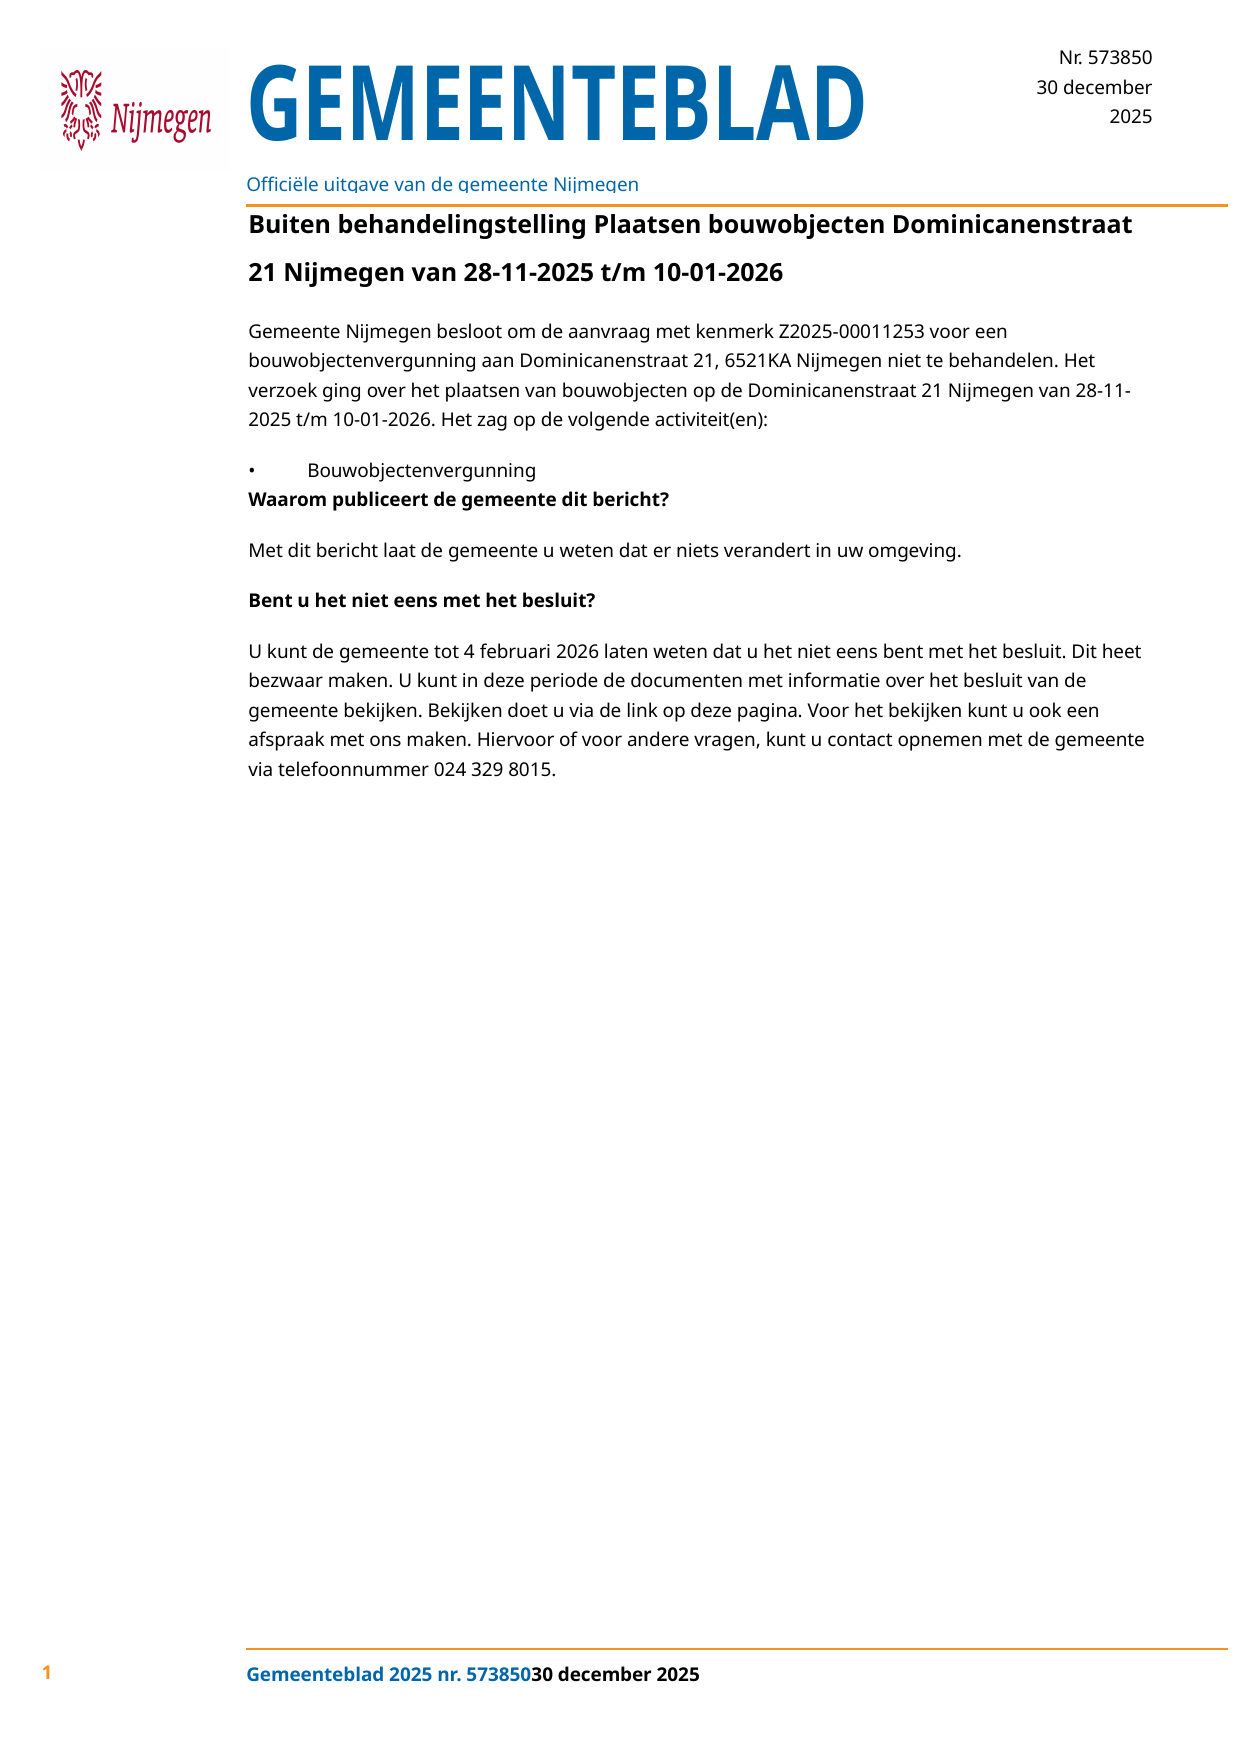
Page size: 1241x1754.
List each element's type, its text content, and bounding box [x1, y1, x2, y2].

text Buiten behandelingstelling Plaatsen bouwobjecten Dominicanenstraat 21 Nijmegen van 28-11-2025 t/m 10-01-2026 [248, 207, 1152, 288]
list Bouwobjectenvergunning [248, 457, 1152, 483]
text Gemeente Nijmegen besloot om de aanvraag met kenmerk Z2025-00011253 voor een bouwobjectenvergunning aan Dominicanenstraat 21, 6521KA Nijmegen niet te behandelen. Het verzoek ging over het plaatsen van bouwobjecten op de Dominicanenstraat 21 Nijmegen van 28-11-2025 t/m 10-01-2026. Het zag op de volgende activiteit(en): [248, 318, 1152, 432]
text Met dit bericht laat de gemeente u weten dat er niets verandert in uw omgeving. [248, 537, 1152, 563]
text Waarom publiceert de gemeente dit bericht? [248, 487, 1152, 512]
text Bent u het niet eens met het besluit? [248, 587, 1152, 613]
picture [41, 47, 231, 172]
text U kunt de gemeente tot 4 februari 2026 laten weten dat u het niet eens bent met het besluit. Dit heet bezwaar maken. U kunt in deze periode de documenten met informatie over het besluit van de gemeente bekijken. Bekijken doet u via de link op deze pagina. Voor het bekijken kunt u ook een afspraak met ons maken. Hiervoor of voor andere vragen, kunt u contact opnemen met de gemeente via telefoonnummer 024 329 8015. [248, 638, 1152, 782]
